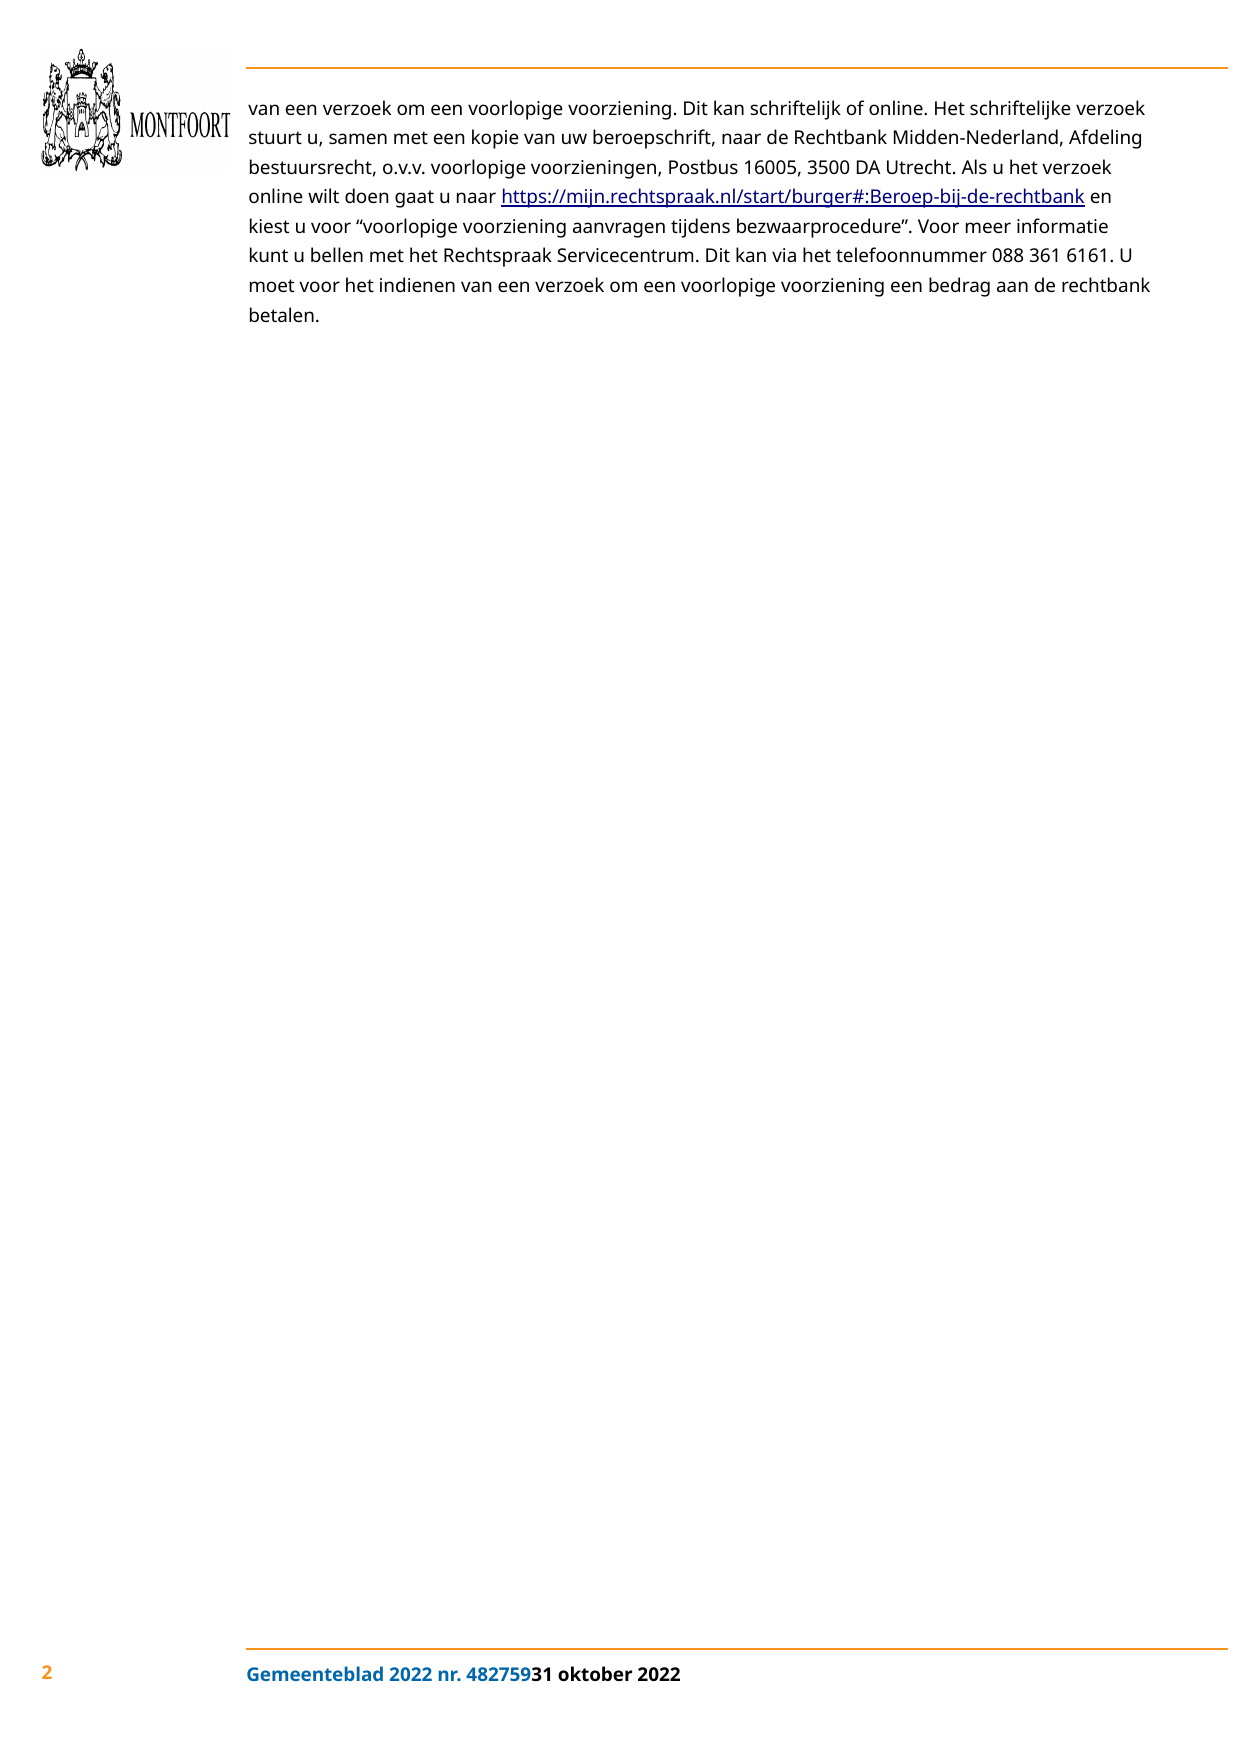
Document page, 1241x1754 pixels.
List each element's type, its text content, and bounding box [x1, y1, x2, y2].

picture [41, 47, 231, 172]
text van een verzoek om een voorlopige voorziening. Dit kan schriftelijk of online. Het schriftelijke verzoek stuurt u, samen met een kopie van uw beroepschrift, naar de Rechtbank Midden-Nederland, Afdeling bestuursrecht, o.v.v. voorlopige voorzieningen, Postbus 16005, 3500 DA Utrecht. Als u het verzoek online wilt doen gaat u naar https://mijn.rechtspraak.nl/start/burger#:Beroep-bij-de-rechtbank en kiest u voor “voorlopige voorziening aanvragen tijdens bezwaarprocedure”. Voor meer informatie kunt u bellen met het Rechtspraak Servicecentrum. Dit kan via het telefoonnummer 088 361 6161. U moet voor het indienen van een verzoek om een voorlopige voorziening een bedrag aan de rechtbank betalen. [248, 95, 1152, 328]
